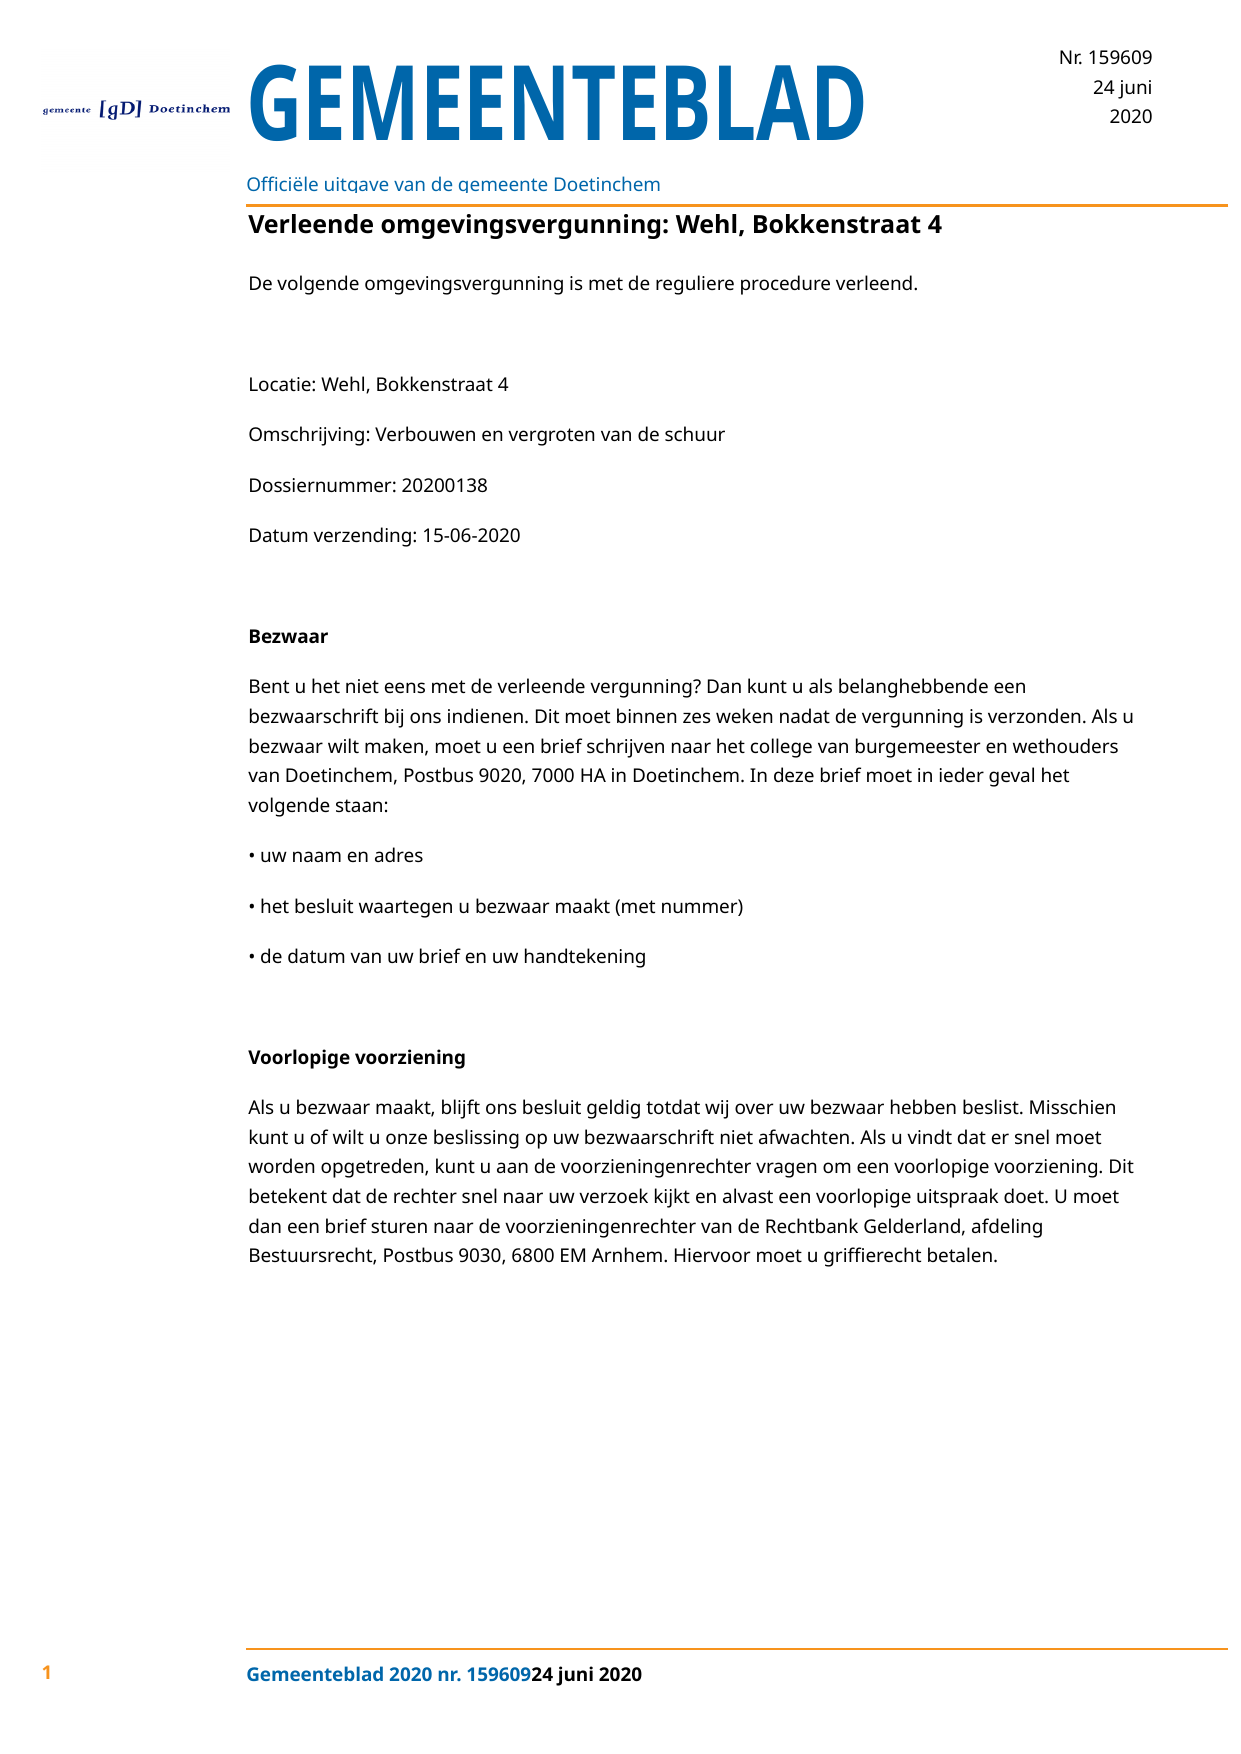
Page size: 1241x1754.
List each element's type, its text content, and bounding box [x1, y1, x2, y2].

text Bent u het niet eens met de verleende vergunning? Dan kunt u als belanghebbende een bezwaarschrift bij ons indienen. Dit moet binnen zes weken nadat de vergunning is verzonden. Als u bezwaar wilt maken, moet u een brief schrijven naar het college van burgemeester en wethouders van Doetinchem, Postbus 9020, 7000 HA in Doetinchem. In deze brief moet in ieder geval het volgende staan: [248, 674, 1152, 818]
text Als u bezwaar maakt, blijft ons besluit geldig totdat wij over uw bezwaar hebben beslist. Misschien kunt u of wilt u onze beslissing op uw bezwaarschrift niet afwachten. Als u vindt dat er snel moet worden opgetreden, kunt u aan de voorzieningenrechter vragen om een voorlopige voorziening. Dit betekent dat de rechter snel naar uw verzoek kijkt en alvast een voorlopige uitspraak doet. U moet dan een brief sturen naar de voorzieningenrechter van de Rechtbank Gelderland, afdeling Bestuursrecht, Postbus 9030, 6800 EM Arnhem. Hiervoor moet u griffierecht betalen. [248, 1094, 1152, 1268]
text Bezwaar [248, 623, 1152, 649]
text Verleende omgevingsvergunning: Wehl, Bokkenstraat 4 [248, 207, 1152, 241]
text Voorlopige voorziening [248, 1044, 1152, 1070]
text • de datum van uw brief en uw handtekening [248, 943, 1152, 969]
text Omschrijving: Verbouwen en vergroten van de schuur [248, 422, 1152, 447]
text Datum verzending: 15-06-2020 [248, 522, 1152, 548]
text • uw naam en adres [248, 842, 1152, 868]
text • het besluit waartegen u bezwaar maakt (met nummer) [248, 893, 1152, 918]
text Dossiernummer: 20200138 [248, 472, 1152, 498]
picture [41, 47, 231, 172]
text Locatie: Wehl, Bokkenstraat 4 [248, 371, 1152, 397]
text De volgende omgevingsvergunning is met de reguliere procedure verleend. [248, 270, 1152, 296]
